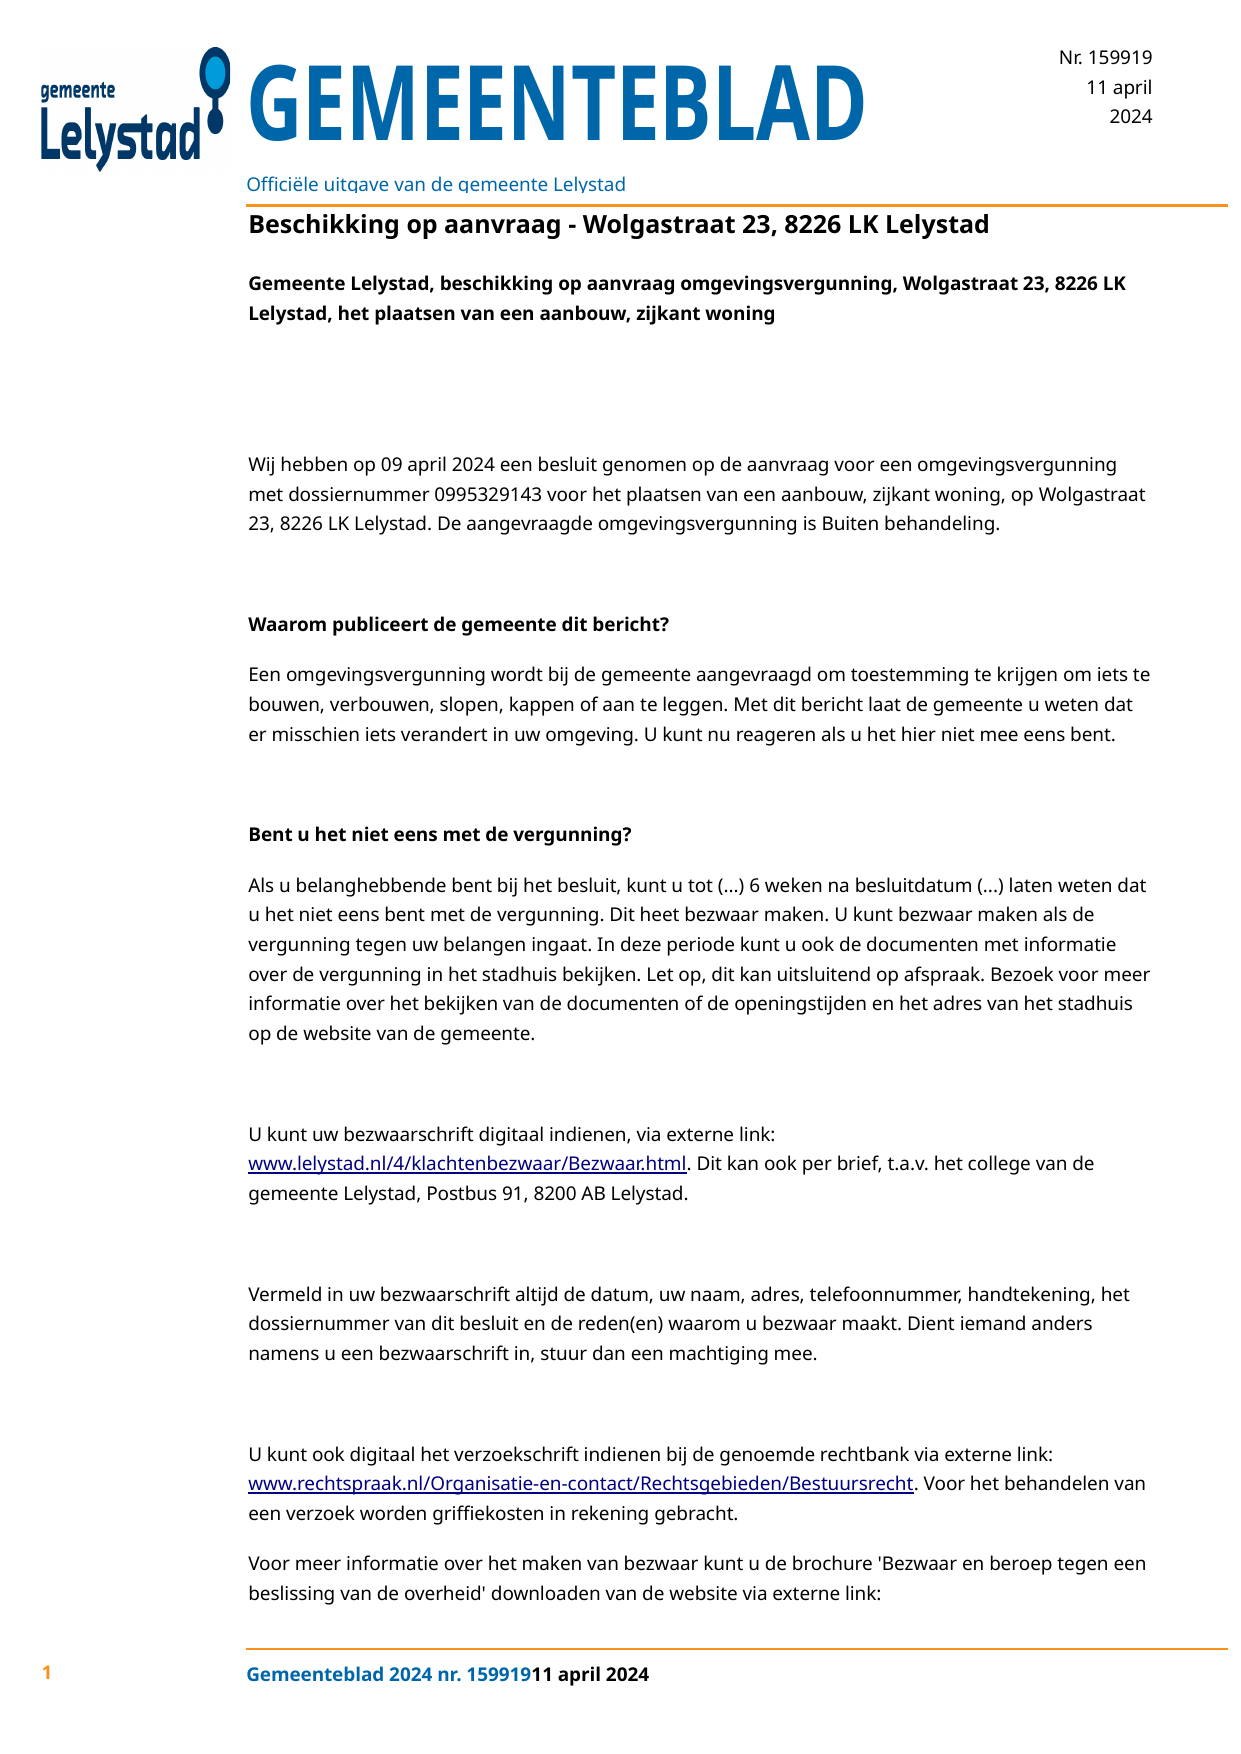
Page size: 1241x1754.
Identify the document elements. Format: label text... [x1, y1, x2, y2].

text Als u belanghebbende bent bij het besluit, kunt u tot (...) 6 weken na besluitdatum (...) laten weten dat u het niet eens bent met de vergunning. Dit heet bezwaar maken. U kunt bezwaar maken als de vergunning tegen uw belangen ingaat. In deze periode kunt u ook de documenten met informatie over de vergunning in het stadhuis bekijken. Let op, dit kan uitsluitend op afspraak. Bezoek voor meer informatie over het bekijken van de documenten of de openingstijden en het adres van het stadhuis op de website van de gemeente. [248, 872, 1152, 1046]
picture [41, 47, 231, 172]
text Beschikking op aanvraag - Wolgastraat 23, 8226 LK Lelystad [248, 207, 1152, 241]
text Wij hebben op 09 april 2024 een besluit genomen op de aanvraag voor een omgevingsvergunning met dossiernummer 0995329143 voor het plaatsen van een aanbouw, zijkant woning, op Wolgastraat 23, 8226 LK Lelystad. De aangevraagde omgevingsvergunning is Buiten behandeling. [248, 451, 1152, 536]
text Bent u het niet eens met de vergunning? [248, 822, 1152, 847]
text Gemeente Lelystad, beschikking op aanvraag omgevingsvergunning, Wolgastraat 23, 8226 LK Lelystad, het plaatsen van een aanbouw, zijkant woning [248, 270, 1152, 326]
text Vermeld in uw bezwaarschrift altijd de datum, uw naam, adres, telefoonnummer, handtekening, het dossiernummer van dit besluit en de reden(en) waarom u bezwaar maakt. Dient iemand anders namens u een bezwaarschrift in, stuur dan een machtiging mee. [248, 1281, 1152, 1366]
text Waarom publiceert de gemeente dit bericht? [248, 611, 1152, 637]
text Een omgevingsvergunning wordt bij de gemeente aangevraagd om toestemming te krijgen om iets te bouwen, verbouwen, slopen, kappen of aan te leggen. Met dit bericht laat de gemeente u weten dat er misschien iets verandert in uw omgeving. U kunt nu reageren als u het hier niet mee eens bent. [248, 662, 1152, 746]
text Voor meer informatie over het maken van bezwaar kunt u de brochure 'Bezwaar en beroep tegen een beslissing van de overheid' downloaden van de website via externe link: [248, 1550, 1152, 1606]
text U kunt uw bezwaarschrift digitaal indienen, via externe link: www.lelystad.nl/4/klachtenbezwaar/Bezwaar.html. Dit kan ook per brief, t.a.v. het college van de gemeente Lelystad, Postbus 91, 8200 AB Lelystad. [248, 1121, 1152, 1206]
text U kunt ook digitaal het verzoekschrift indienen bij de genoemde rechtbank via externe link: www.rechtspraak.nl/Organisatie-en-contact/Rechtsgebieden/Bestuursrecht. Voor het behandelen van een verzoek worden griffiekosten in rekening gebracht. [248, 1441, 1152, 1526]
